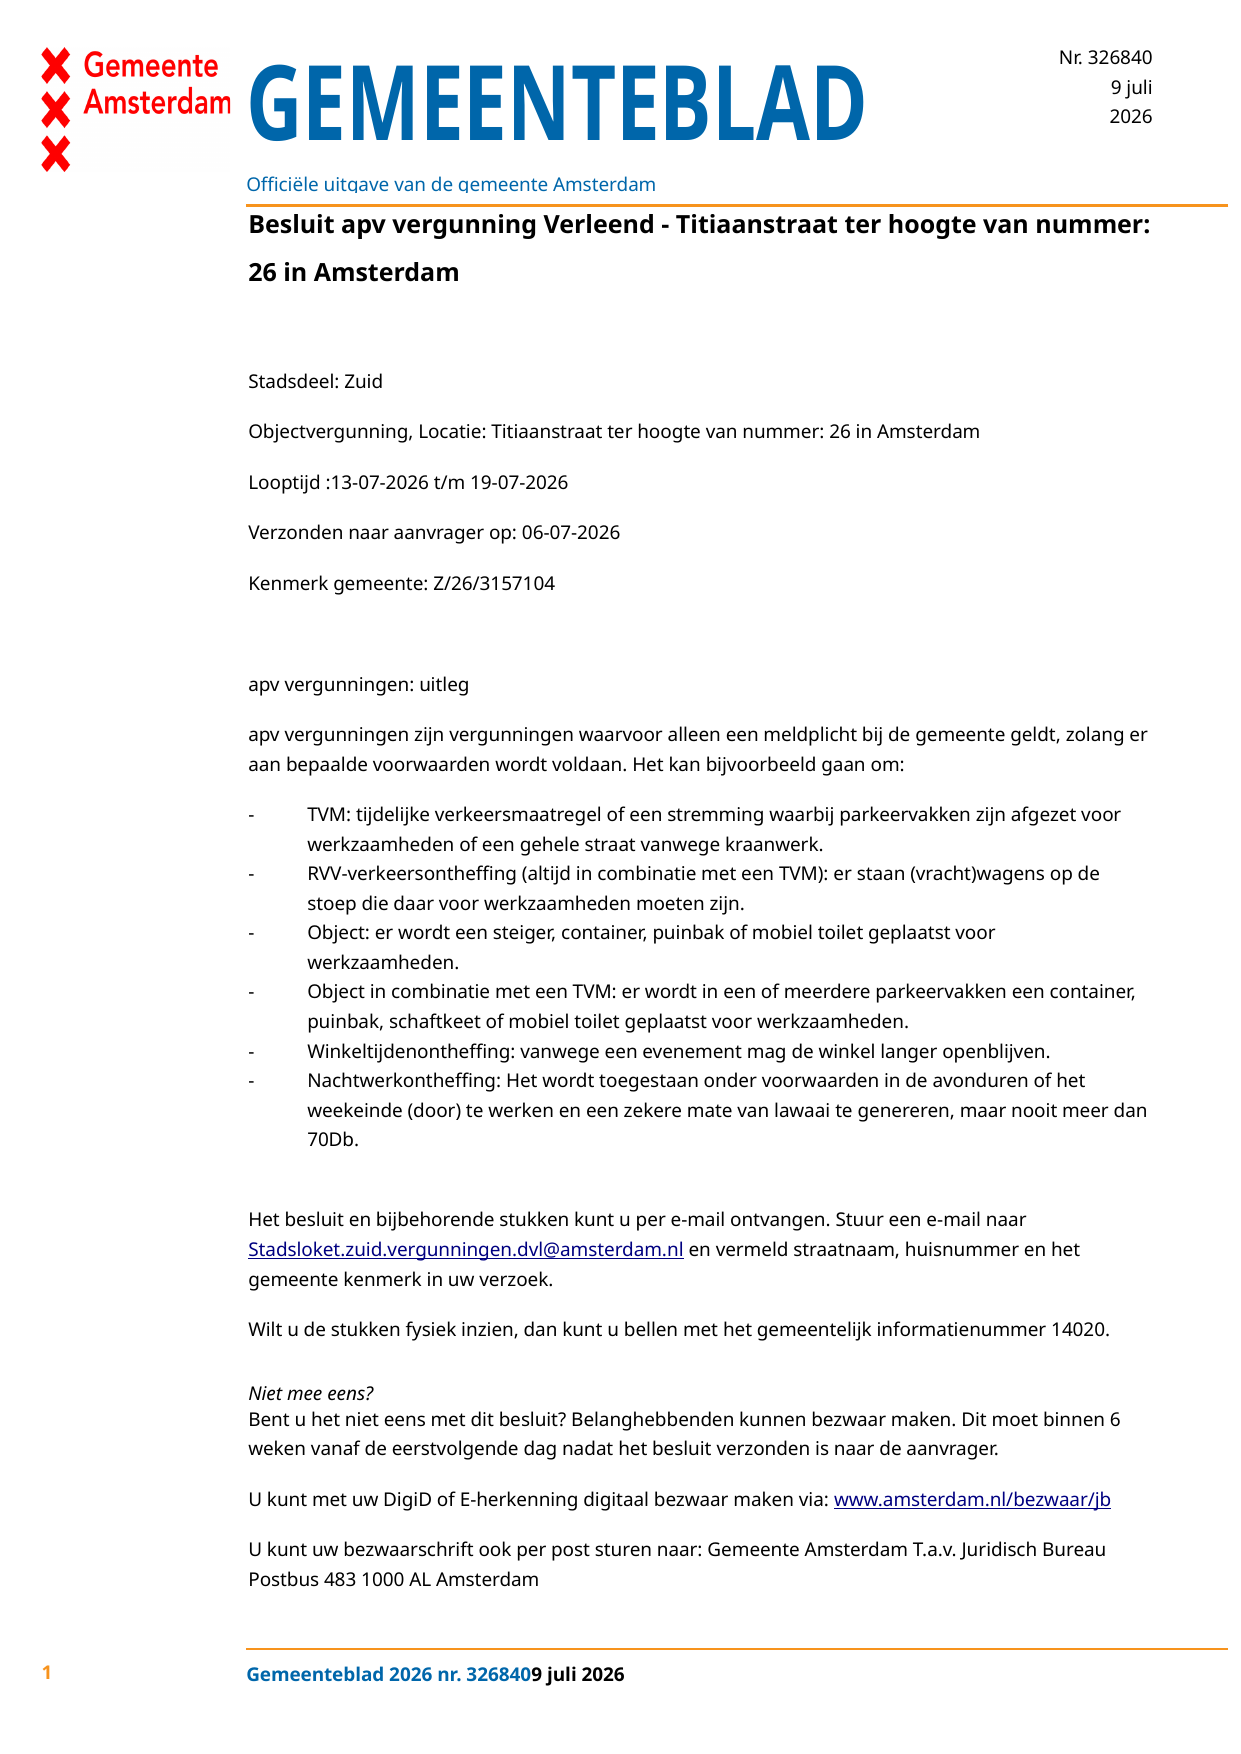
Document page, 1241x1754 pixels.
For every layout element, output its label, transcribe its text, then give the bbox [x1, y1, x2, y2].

list TVM: tijdelijke verkeersmaatregel of een stremming waarbij parkeervakken zijn afgezet voor werkzaamheden of een gehele straat vanwege kraanwerk. [248, 801, 1152, 857]
text apv vergunningen: uitleg [248, 671, 1152, 697]
text Stadsdeel: Zuid [248, 368, 1152, 394]
text Het besluit en bijbehorende stukken kunt u per e-mail ontvangen. Stuur een e-mail naar Stadsloket.zuid.vergunningen.dvl@amsterdam.nl en vermeld straatnaam, huisnummer en het gemeente kenmerk in uw verzoek. [248, 1207, 1152, 1292]
text Besluit apv vergunning Verleend - Titiaanstraat ter hoogte van nummer: 26 in Amsterdam [248, 207, 1152, 288]
text Wilt u de stukken fysiek inzien, dan kunt u bellen met het gemeentelijk informatienummer 14020. [248, 1316, 1152, 1342]
text U kunt uw bezwaarschrift ook per post sturen naar: Gemeente Amsterdam T.a.v. Juridisch Bureau Postbus 483 1000 AL Amsterdam [248, 1536, 1152, 1592]
text Kenmerk gemeente: Z/26/3157104 [248, 570, 1152, 596]
text Niet mee eens? [248, 1380, 1152, 1406]
list Winkeltijdenontheffing: vanwege een evenement mag de winkel langer openblijven. [248, 1038, 1152, 1064]
list RVV-verkeersontheffing (altijd in combinatie met een TVM): er staan (vracht)wagens op de stoep die daar voor werkzaamheden moeten zijn. [248, 860, 1152, 916]
text Looptijd :13-07-2026 t/m 19-07-2026 [248, 469, 1152, 495]
list Object in combinatie met een TVM: er wordt in een of meerdere parkeervakken een container, puinbak, schaftkeet of mobiel toilet geplaatst voor werkzaamheden. [248, 979, 1152, 1034]
picture [41, 47, 231, 172]
list Object: er wordt een steiger, container, puinbak of mobiel toilet geplaatst voor werkzaamheden. [248, 919, 1152, 975]
text Bent u het niet eens met dit besluit? Belanghebbenden kunnen bezwaar maken. Dit moet binnen 6 weken vanaf de eerstvolgende dag nadat het besluit verzonden is naar de aanvrager. [248, 1406, 1152, 1461]
text Verzonden naar aanvrager op: 06-07-2026 [248, 519, 1152, 545]
text U kunt met uw DigiD of E-herkenning digitaal bezwaar maken via: www.amsterdam.nl/bezwaar/jb [248, 1486, 1152, 1512]
list Nachtwerkontheffing: Het wordt toegestaan onder voorwaarden in de avonduren of het weekeinde (door) te werken en een zekere mate van lawaai te genereren, maar nooit meer dan 70Db. [248, 1067, 1152, 1152]
text apv vergunningen zijn vergunningen waarvoor alleen een meldplicht bij de gemeente geldt, zolang er aan bepaalde voorwaarden wordt voldaan. Het kan bijvoorbeeld gaan om: [248, 721, 1152, 777]
text Objectvergunning, Locatie: Titiaanstraat ter hoogte van nummer: 26 in Amsterdam [248, 419, 1152, 444]
